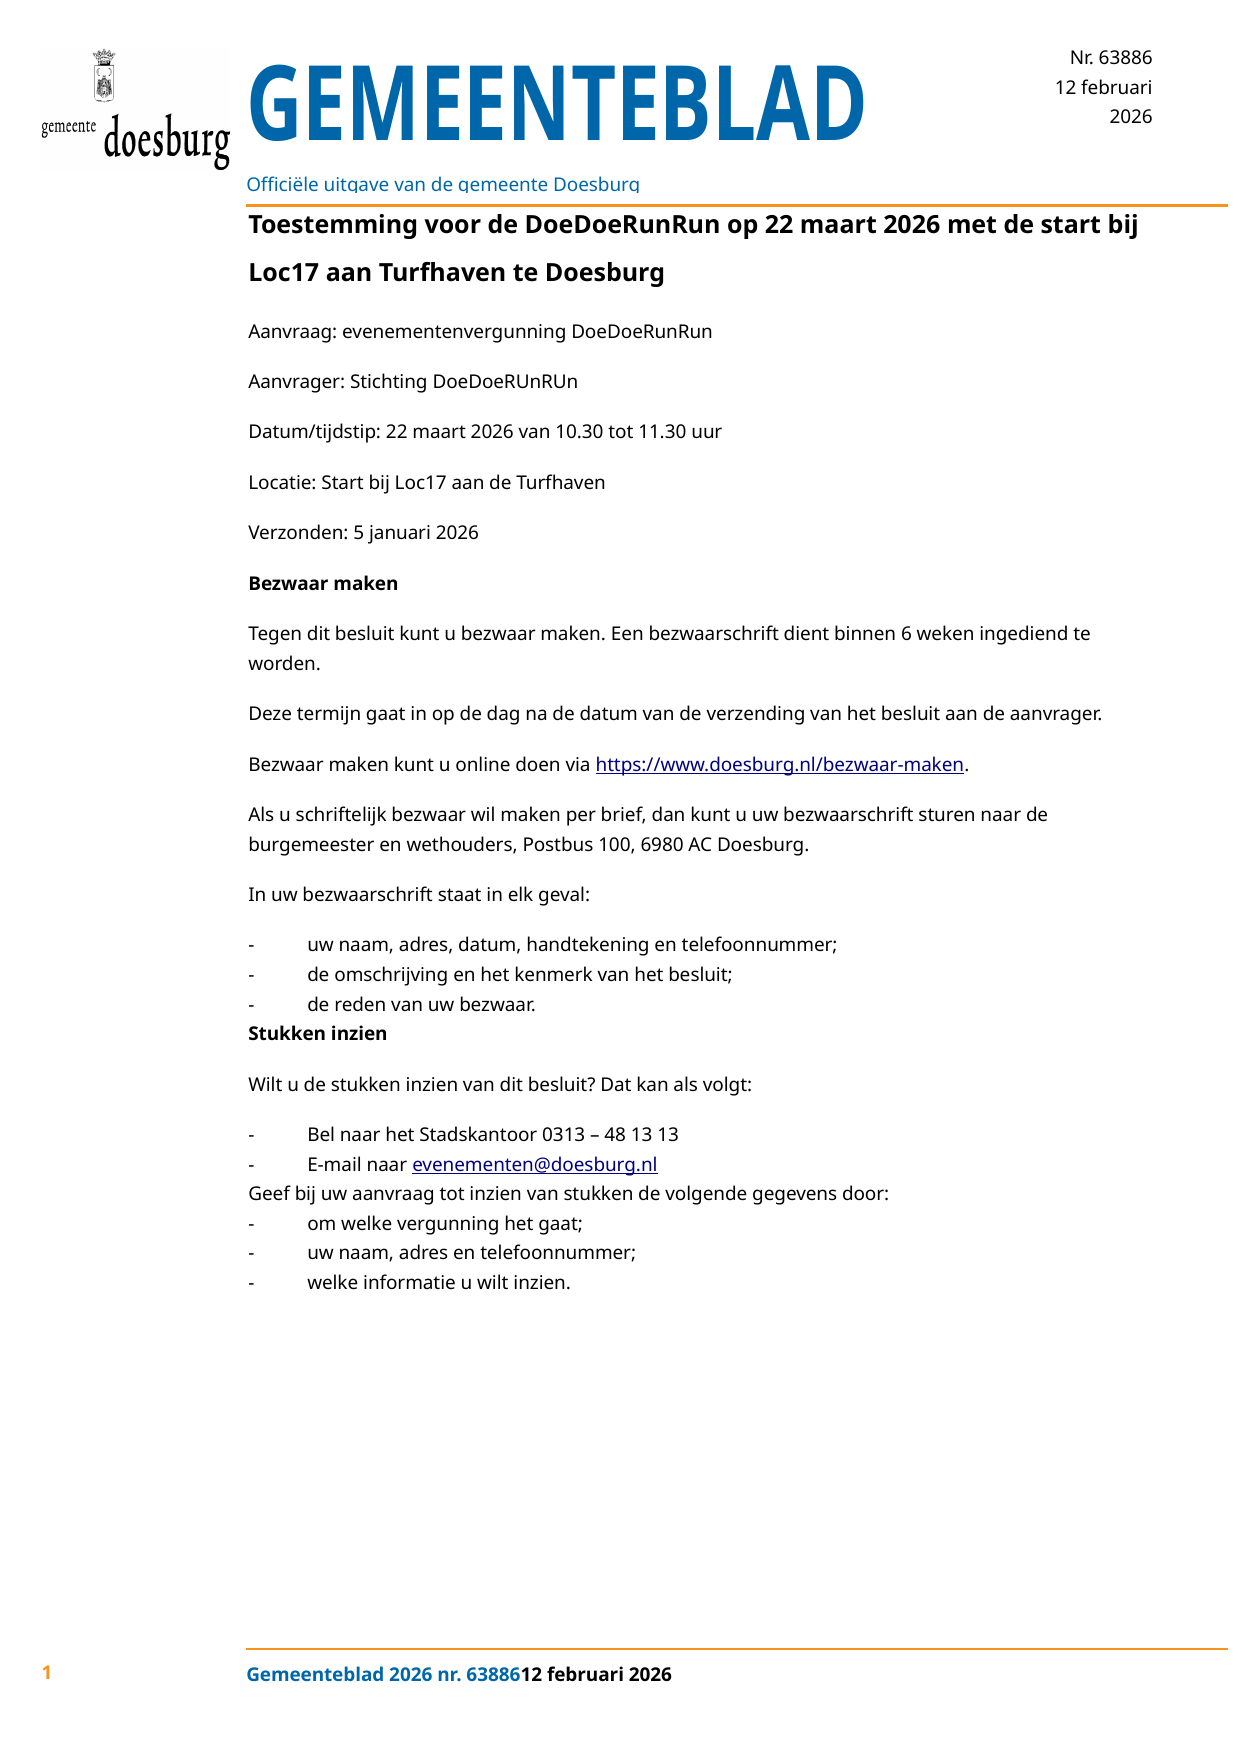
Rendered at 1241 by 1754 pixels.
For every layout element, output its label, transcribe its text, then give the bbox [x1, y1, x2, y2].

list de omschrijving en het kenmerk van het besluit; [248, 961, 1152, 987]
list Bel naar het Stadskantoor 0313 – 48 13 13 [248, 1121, 1152, 1147]
list de reden van uw bezwaar. [248, 991, 1152, 1017]
text Bezwaar maken kunt u online doen via https://www.doesburg.nl/bezwaar-maken. [248, 751, 1152, 777]
list welke informatie u wilt inzien. [248, 1269, 1152, 1295]
text Bezwaar maken [248, 570, 1152, 596]
text Stukken inzien [248, 1020, 1152, 1046]
list uw naam, adres en telefoonnummer; [248, 1239, 1152, 1265]
text Aanvraag: evenementenvergunning DoeDoeRunRun [248, 318, 1152, 344]
text Aanvrager: Stichting DoeDoeRUnRUn [248, 368, 1152, 394]
text Geef bij uw aanvraag tot inzien van stukken de volgende gegevens door: [248, 1180, 1152, 1206]
picture [41, 47, 231, 172]
text Wilt u de stukken inzien van dit besluit? Dat kan als volgt: [248, 1071, 1152, 1097]
text Locatie: Start bij Loc17 aan de Turfhaven [248, 469, 1152, 495]
list om welke vergunning het gaat; [248, 1210, 1152, 1236]
list E-mail naar evenementen@doesburg.nl [248, 1151, 1152, 1177]
text Deze termijn gaat in op de dag na de datum van de verzending van het besluit aan de aanvrager. [248, 700, 1152, 726]
text Als u schriftelijk bezwaar wil maken per brief, dan kunt u uw bezwaarschrift sturen naar de burgemeester en wethouders, Postbus 100, 6980 AC Doesburg. [248, 801, 1152, 857]
text Verzonden: 5 januari 2026 [248, 519, 1152, 545]
text In uw bezwaarschrift staat in elk geval: [248, 881, 1152, 907]
text Tegen dit besluit kunt u bezwaar maken. Een bezwaarschrift dient binnen 6 weken ingediend te worden. [248, 620, 1152, 676]
text Datum/tijdstip: 22 maart 2026 van 10.30 tot 11.30 uur [248, 419, 1152, 444]
text Toestemming voor de DoeDoeRunRun op 22 maart 2026 met de start bij Loc17 aan Turfhaven te Doesburg [248, 207, 1152, 288]
list uw naam, adres, datum, handtekening en telefoonnummer; [248, 932, 1152, 957]
